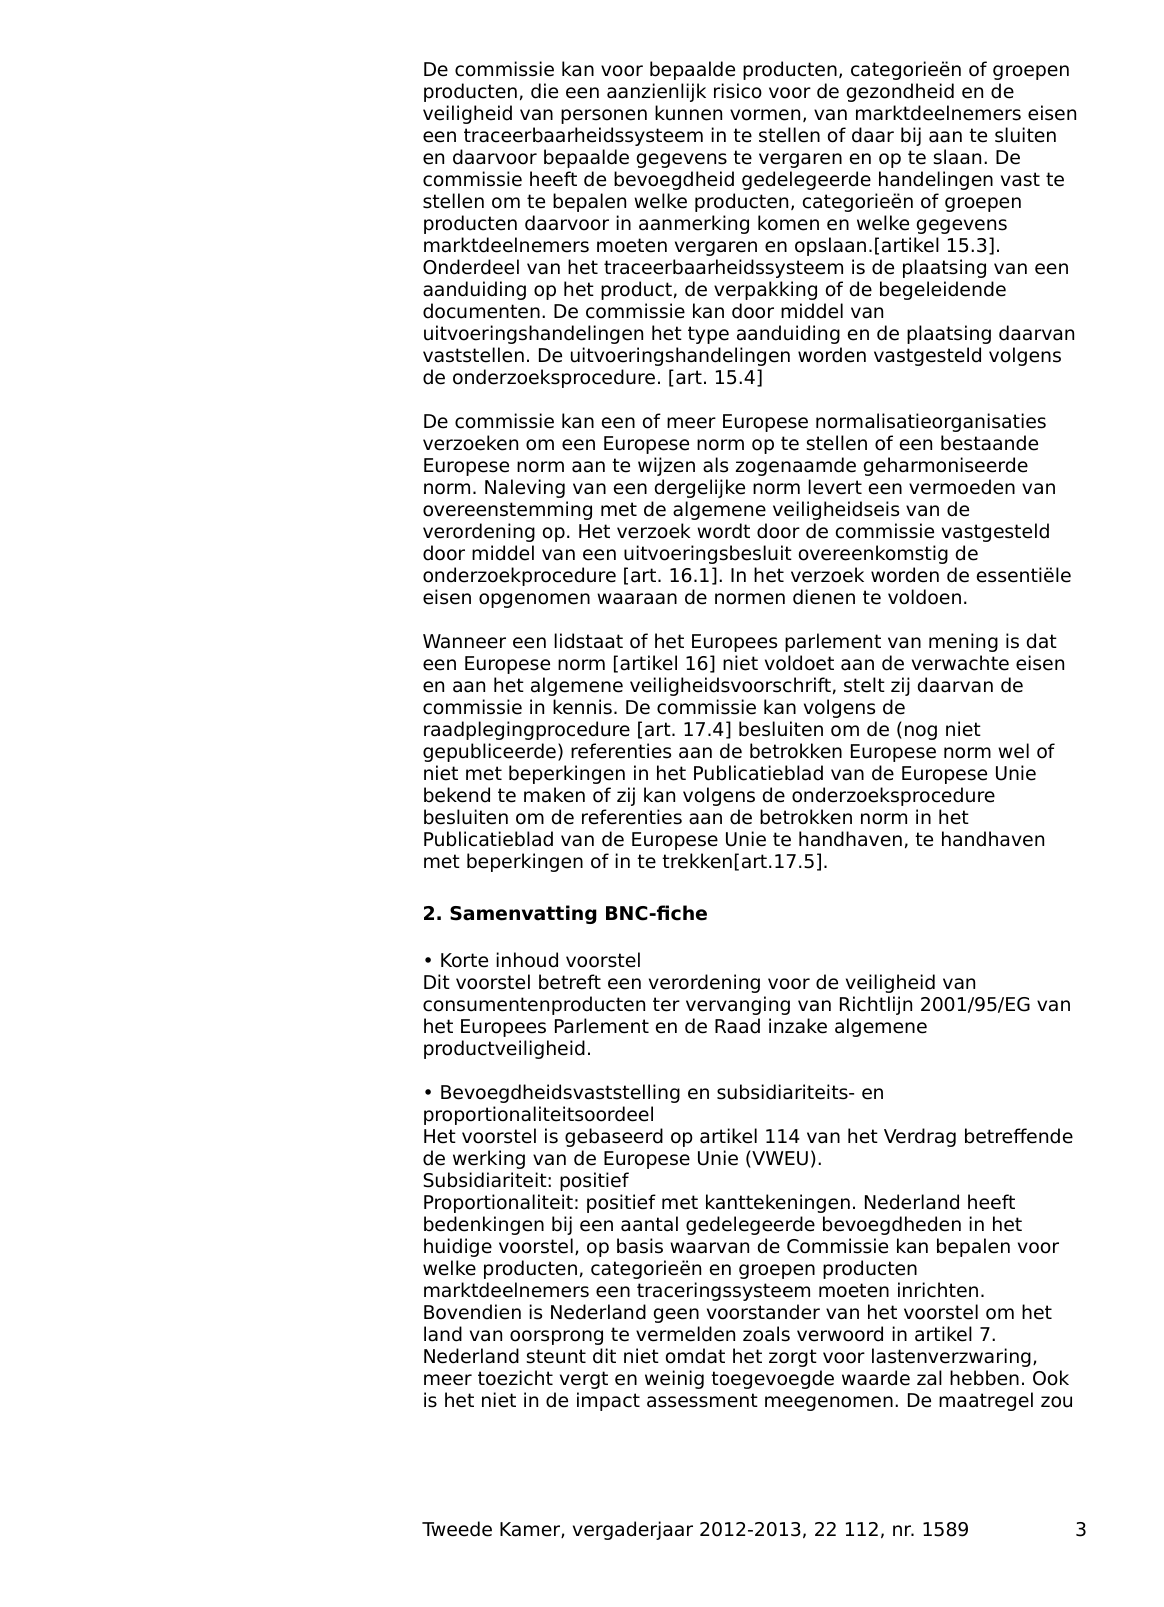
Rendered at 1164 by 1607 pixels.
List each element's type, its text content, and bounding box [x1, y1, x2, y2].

text Proportionaliteit: positief met kanttekeningen. Nederland heeft bedenkingen bij een aantal gedelegeerde bevoegdheden in het huidige voorstel, op basis waarvan de Commissie kan bepalen voor welke producten, categorieën en groepen producten marktdeelnemers een traceringssysteem moeten inrichten. Bovendien is Nederland geen voorstander van het voorstel om het land van oorsprong te vermelden zoals verwoord in artikel 7. Nederland steunt dit niet omdat het zorgt voor lastenverzwaring, meer toezicht vergt en weinig toegevoegde waarde zal hebben. Ook is het niet in de impact assessment meegenomen. De maatregel zou [422, 1192, 1087, 1411]
text Het voorstel is gebaseerd op artikel 114 van het Verdrag betreffende de werking van de Europese Unie (VWEU). [422, 1126, 1087, 1170]
text Wanneer een lidstaat of het Europees parlement van mening is dat een Europese norm [artikel 16] niet voldoet aan de verwachte eisen en aan het algemene veiligheidsvoorschrift, stelt zij daarvan de commissie in kennis. De commissie kan volgens de raadplegingprocedure [art. 17.4] besluiten om de (nog niet gepubliceerde) referenties aan de betrokken Europese norm wel of niet met beperkingen in het Publicatieblad van de Europese Unie bekend te maken of zij kan volgens de onderzoeksprocedure besluiten om de referenties aan de betrokken norm in het Publicatieblad van de Europese Unie te handhaven, te handhaven met beperkingen of in te trekken[art.17.5]. [422, 631, 1087, 873]
text • Korte inhoud voorstel [422, 950, 1087, 972]
text De commissie kan een of meer Europese normalisatieorganisaties verzoeken om een Europese norm op te stellen of een bestaande Europese norm aan te wijzen als zogenaamde geharmoniseerde norm. Naleving van een dergelijke norm levert een vermoeden van overeenstemming met de algemene veiligheidseis van de verordening op. Het verzoek wordt door de commissie vastgesteld door middel van een uitvoeringsbesluit overeenkomstig de onderzoekprocedure [art. 16.1]. In het verzoek worden de essentiële eisen opgenomen waaraan de normen dienen te voldoen. [422, 411, 1087, 609]
text De commissie kan voor bepaalde producten, categorieën of groepen producten, die een aanzienlijk risico voor de gezondheid en de veiligheid van personen kunnen vormen, van marktdeelnemers eisen een traceerbaarheidssysteem in te stellen of daar bij aan te sluiten en daarvoor bepaalde gegevens te vergaren en op te slaan. De commissie heeft de bevoegdheid gedelegeerde handelingen vast te stellen om te bepalen welke producten, categorieën of groepen producten daarvoor in aanmerking komen en welke gegevens marktdeelnemers moeten vergaren en opslaan.[artikel 15.3]. [422, 59, 1087, 257]
text • Bevoegdheidsvaststelling en subsidiariteits- en proportionaliteitsoordeel [422, 1082, 1087, 1126]
text Onderdeel van het traceerbaarheidssysteem is de plaatsing van een aanduiding op het product, de verpakking of de begeleidende documenten. De commissie kan door middel van uitvoeringshandelingen het type aanduiding en de plaatsing daarvan vaststellen. De uitvoeringshandelingen worden vastgesteld volgens de onderzoeksprocedure. [art. 15.4] [422, 257, 1087, 389]
subtitle 2. Samenvatting BNC-fiche [422, 903, 1087, 925]
text Subsidiariteit: positief [422, 1170, 1087, 1192]
text Dit voorstel betreft een verordening voor de veiligheid van consumentenproducten ter vervanging van Richtlĳn 2001/95/EG van het Europees Parlement en de Raad inzake algemene productveiligheid. [422, 972, 1087, 1059]
